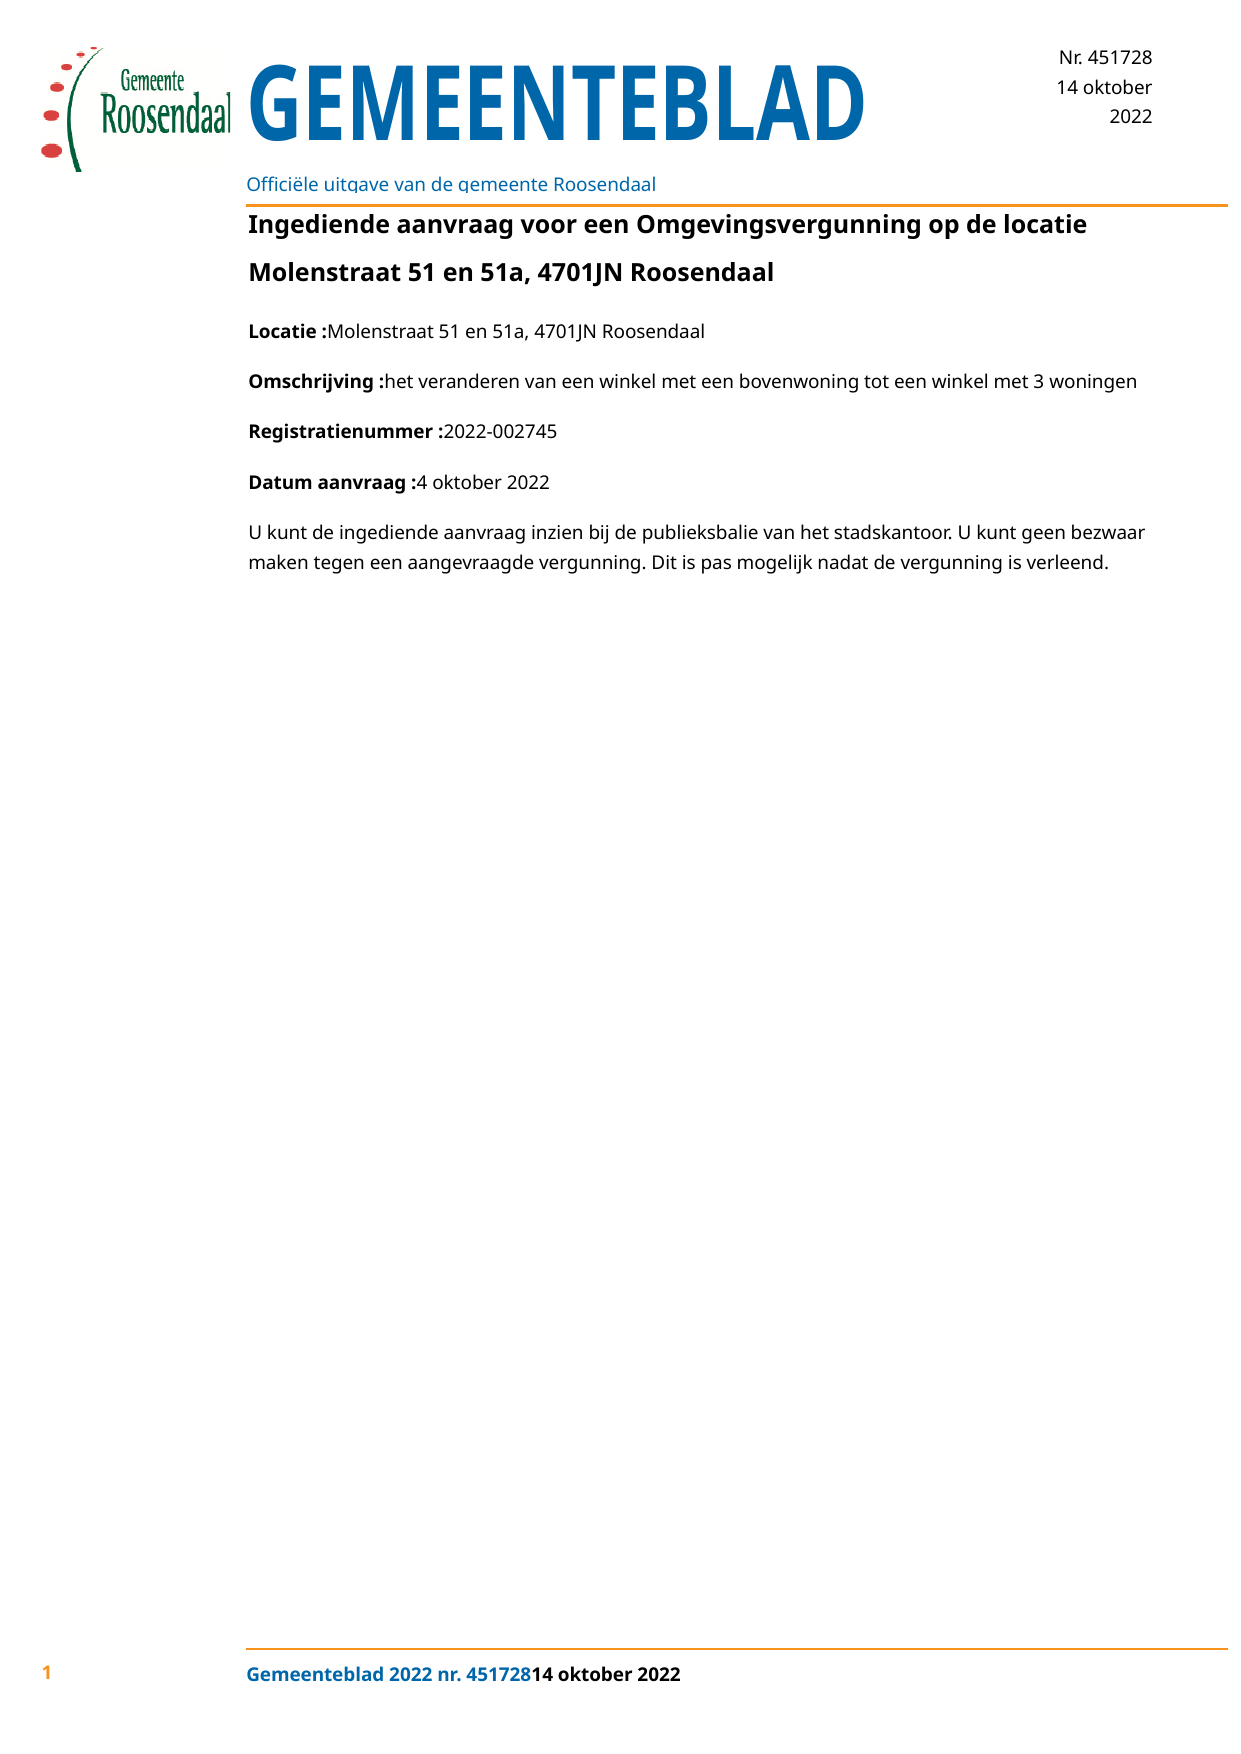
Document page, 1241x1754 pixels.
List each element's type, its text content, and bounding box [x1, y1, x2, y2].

text Locatie :Molenstraat 51 en 51a, 4701JN Roosendaal [248, 318, 1152, 344]
text Registratienummer :2022-002745 [248, 419, 1152, 444]
text Datum aanvraag :4 oktober 2022 [248, 469, 1152, 495]
text U kunt de ingediende aanvraag inzien bij de publieksbalie van het stadskantoor. U kunt geen bezwaar maken tegen een aangevraagde vergunning. Dit is pas mogelijk nadat de vergunning is verleend. [248, 519, 1152, 575]
text Omschrijving :het veranderen van een winkel met een bovenwoning tot een winkel met 3 woningen [248, 368, 1152, 394]
text Ingediende aanvraag voor een Omgevingsvergunning op de locatie Molenstraat 51 en 51a, 4701JN Roosendaal [248, 207, 1152, 288]
picture [41, 47, 231, 172]
